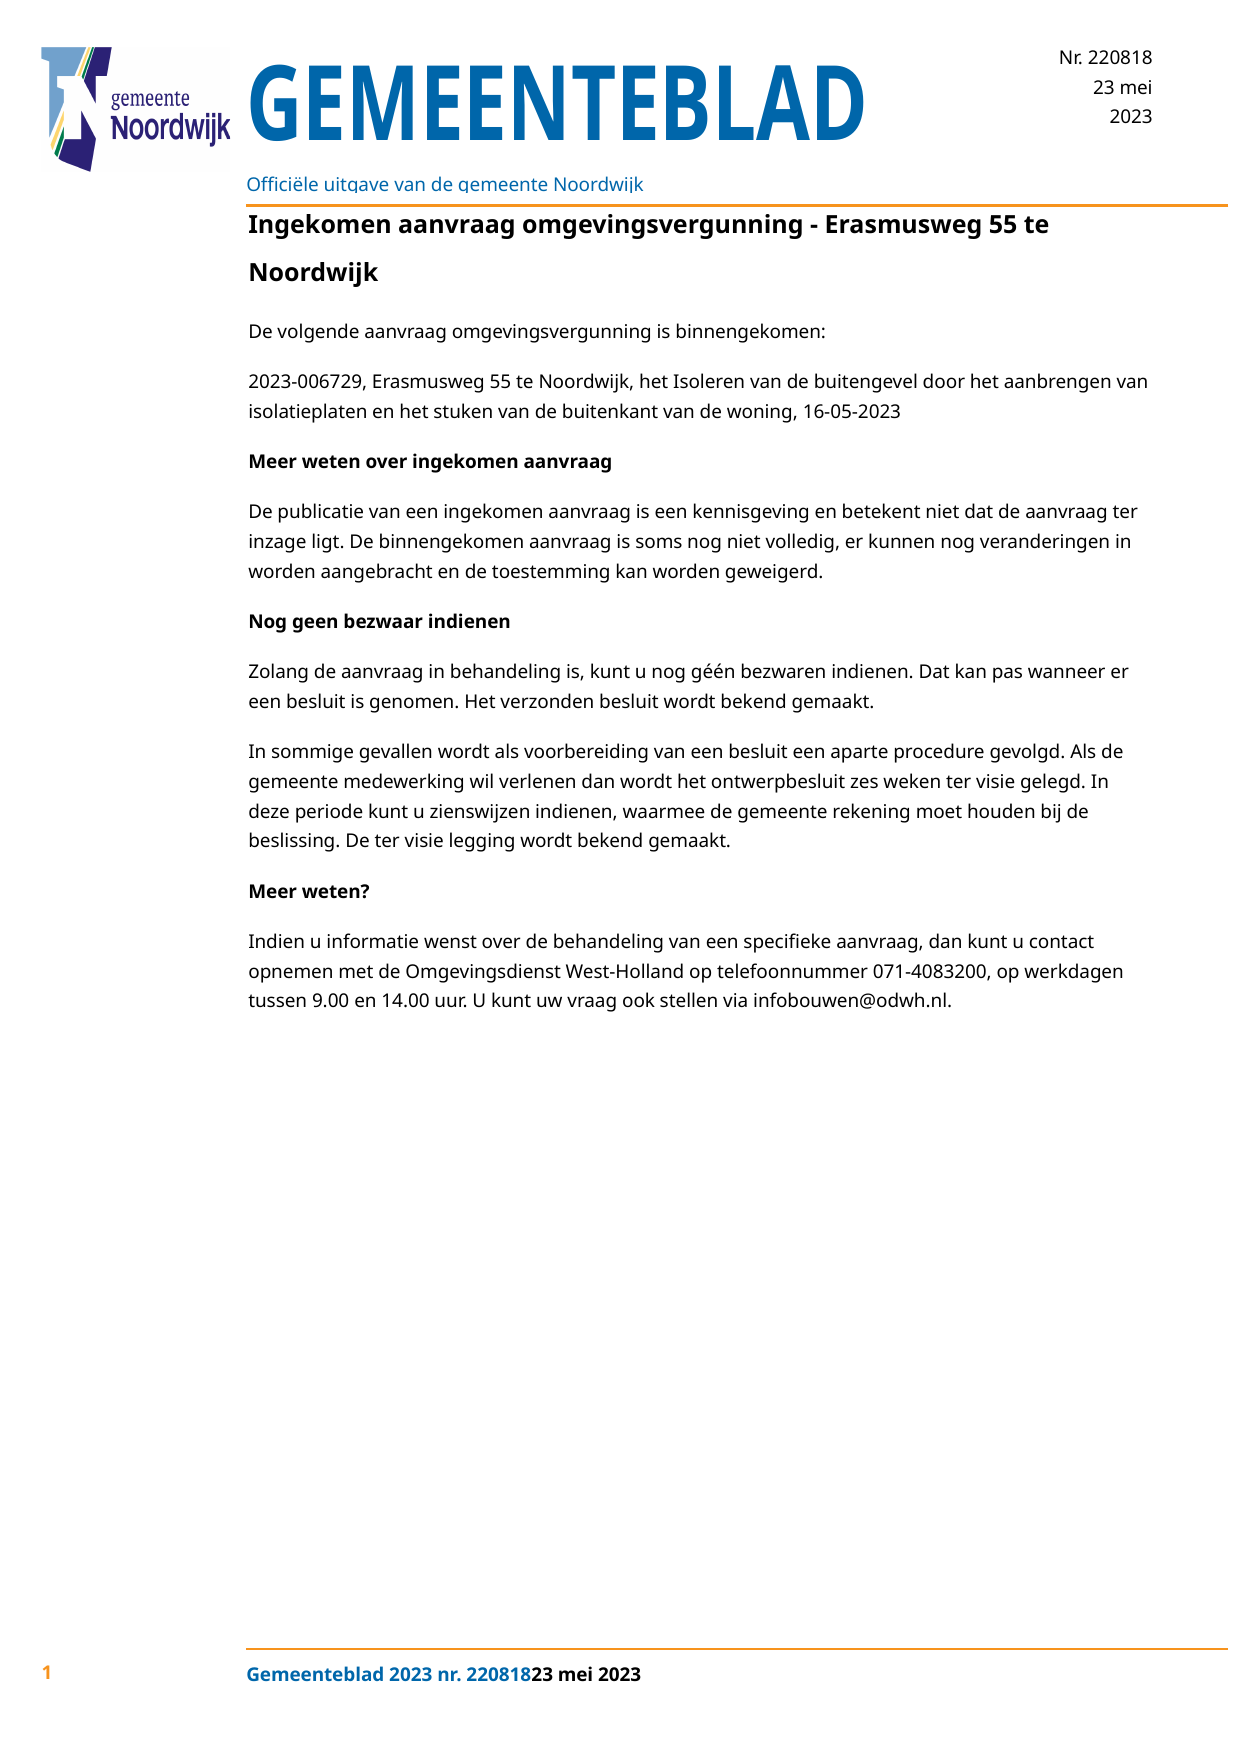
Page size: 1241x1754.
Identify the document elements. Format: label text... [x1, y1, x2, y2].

text Nog geen bezwaar indienen [248, 608, 1152, 634]
text De volgende aanvraag omgevingsvergunning is binnengekomen: [248, 318, 1152, 344]
text Ingekomen aanvraag omgevingsvergunning - Erasmusweg 55 te Noordwijk [248, 207, 1152, 288]
text In sommige gevallen wordt als voorbereiding van een besluit een aparte procedure gevolgd. Als de gemeente medewerking wil verlenen dan wordt het ontwerpbesluit zes weken ter visie gelegd. In deze periode kunt u zienswijzen indienen, waarmee de gemeente rekening moet houden bij de beslissing. De ter visie legging wordt bekend gemaakt. [248, 739, 1152, 853]
text 2023-006729, Erasmusweg 55 te Noordwijk, het Isoleren van de buitengevel door het aanbrengen van isolatieplaten en het stuken van de buitenkant van de woning, 16-05-2023 [248, 368, 1152, 424]
text Meer weten over ingekomen aanvraag [248, 448, 1152, 474]
text Meer weten? [248, 878, 1152, 904]
text De publicatie van een ingekomen aanvraag is een kennisgeving en betekent niet dat de aanvraag ter inzage ligt. De binnengekomen aanvraag is soms nog niet volledig, er kunnen nog veranderingen in worden aangebracht en de toestemming kan worden geweigerd. [248, 499, 1152, 584]
text Indien u informatie wenst over de behandeling van een specifieke aanvraag, dan kunt u contact opnemen met de Omgevingsdienst West-Holland op telefoonnummer 071-4083200, op werkdagen tussen 9.00 en 14.00 uur. U kunt uw vraag ook stellen via infobouwen@odwh.nl. [248, 928, 1152, 1013]
picture [41, 47, 231, 172]
text Zolang de aanvraag in behandeling is, kunt u nog géén bezwaren indienen. Dat kan pas wanneer er een besluit is genomen. Het verzonden besluit wordt bekend gemaakt. [248, 659, 1152, 714]
